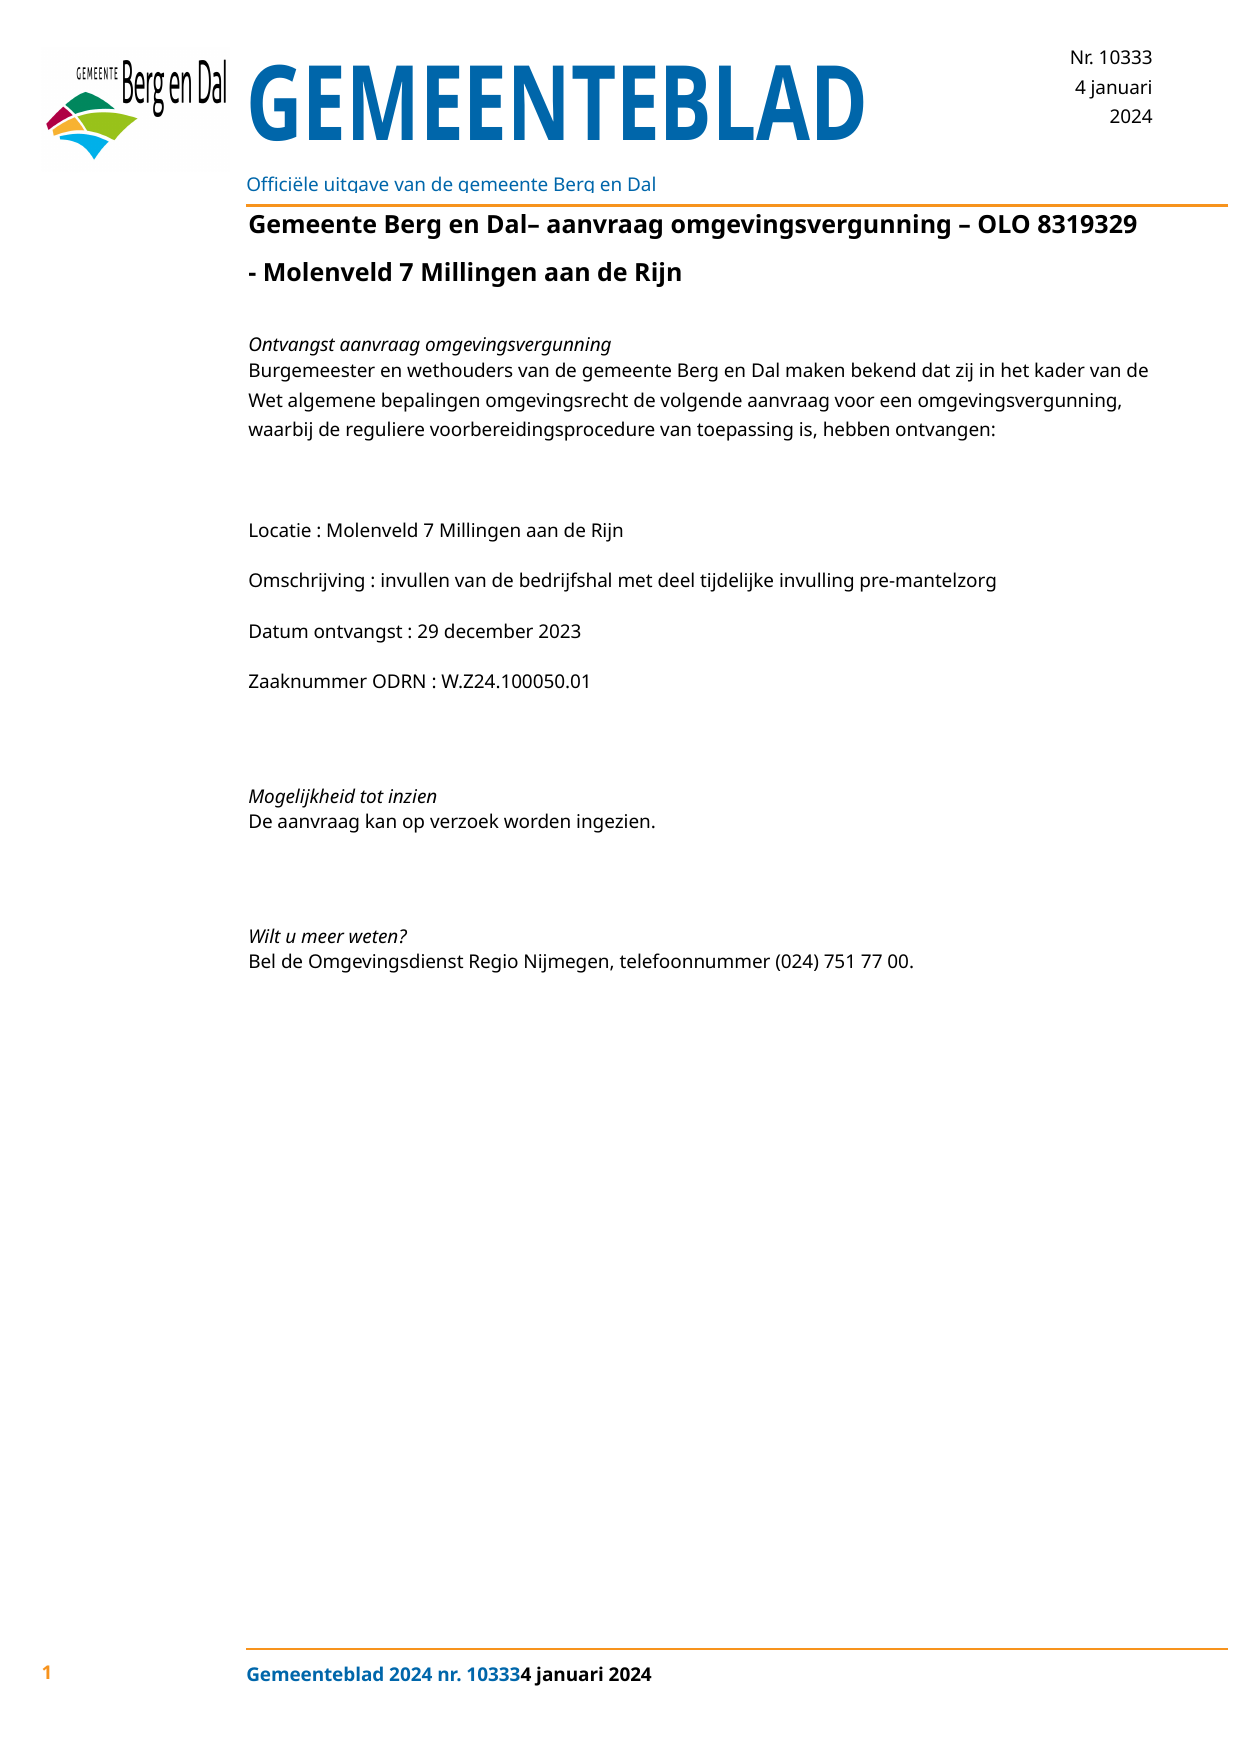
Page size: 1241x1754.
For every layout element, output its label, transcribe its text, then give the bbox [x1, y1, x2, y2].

text Mogelijkheid tot inzien [248, 783, 1152, 808]
text Ontvangst aanvraag omgevingsvergunning [248, 331, 1152, 357]
text De aanvraag kan op verzoek worden ingezien. [248, 808, 1152, 834]
text Locatie : Molenveld 7 Millingen aan de Rijn [248, 517, 1152, 543]
text Zaaknummer ODRN : W.Z24.100050.01 [248, 668, 1152, 694]
text Omschrijving : invullen van de bedrijfshal met deel tijdelijke invulling pre-mantelzorg [248, 568, 1152, 593]
picture [41, 47, 231, 172]
text Burgemeester en wethouders van de gemeente Berg en Dal maken bekend dat zij in het kader van de Wet algemene bepalingen omgevingsrecht de volgende aanvraag voor een omgevingsvergunning, waarbij de reguliere voorbereidingsprocedure van toepassing is, hebben ontvangen: [248, 357, 1152, 442]
text Bel de Omgevingsdienst Regio Nijmegen, telefoonnummer (024) 751 77 00. [248, 949, 1152, 974]
text Wilt u meer weten? [248, 923, 1152, 949]
text Datum ontvangst : 29 december 2023 [248, 618, 1152, 644]
text Gemeente Berg en Dal– aanvraag omgevingsvergunning – OLO 8319329 - Molenveld 7 Millingen aan de Rijn [248, 207, 1152, 288]
